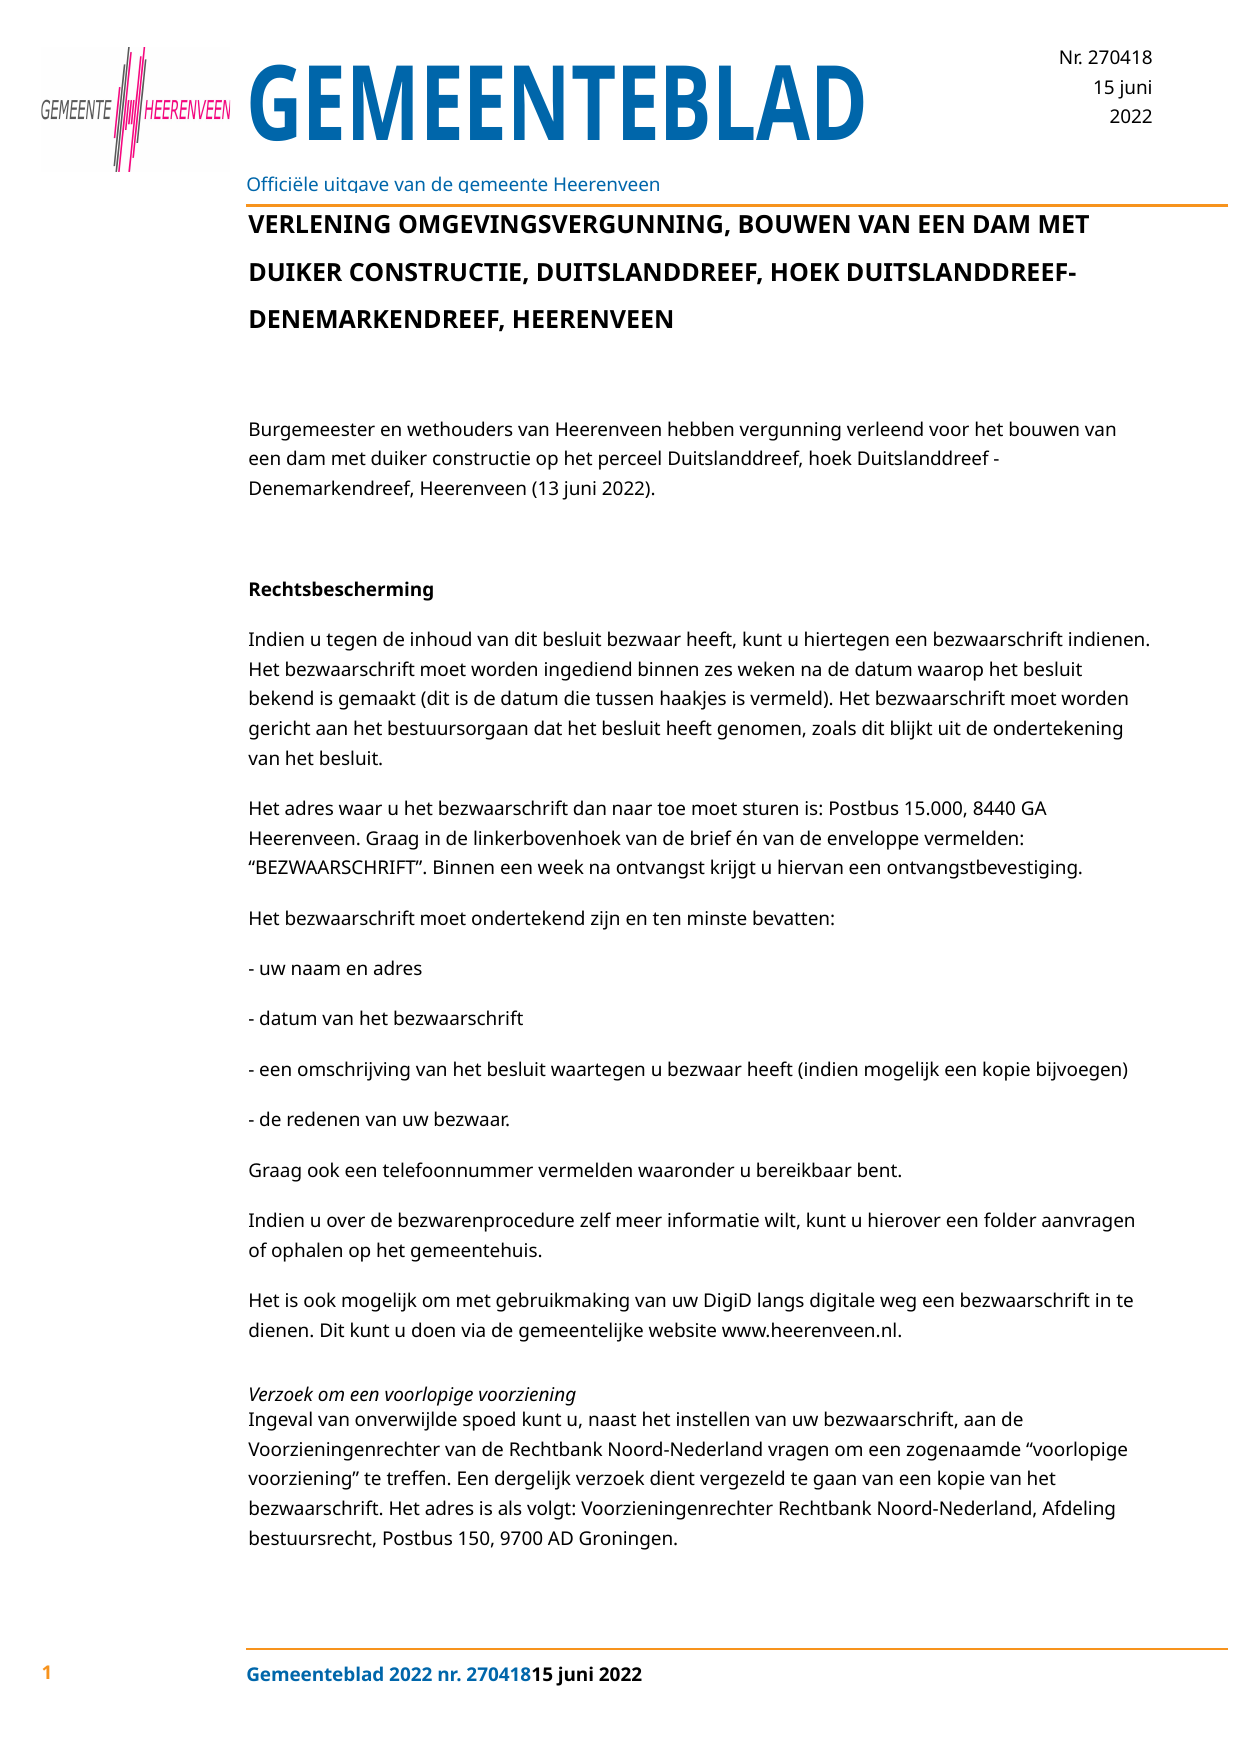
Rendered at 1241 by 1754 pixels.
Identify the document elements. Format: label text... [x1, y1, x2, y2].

text - de redenen van uw bezwaar. [248, 1106, 1152, 1132]
text Indien u over de bezwarenprocedure zelf meer informatie wilt, kunt u hierover een folder aanvragen of ophalen op het gemeentehuis. [248, 1207, 1152, 1262]
text Ingeval van onverwijlde spoed kunt u, naast het instellen van uw bezwaarschrift, aan de Voorzieningenrechter van de Rechtbank Noord-Nederland vragen om een zogenaamde “voorlopige voorziening” te treffen. Een dergelijk verzoek dient vergezeld te gaan van een kopie van het bezwaarschrift. Het adres is als volgt: Voorzieningenrechter Rechtbank Noord-Nederland, Afdeling bestuursrecht, Postbus 150, 9700 AD Groningen. [248, 1406, 1152, 1551]
text - datum van het bezwaarschrift [248, 1006, 1152, 1031]
text Het adres waar u het bezwaarschrift dan naar toe moet sturen is: Postbus 15.000, 8440 GA Heerenveen. Graag in de linkerbovenhoek van de brief én van de enveloppe vermelden: “BEZWAARSCHRIFT”. Binnen een week na ontvangst krijgt u hiervan een ontvangstbevestiging. [248, 795, 1152, 880]
text VERLENING OMGEVINGSVERGUNNING, BOUWEN VAN EEN DAM MET DUIKER CONSTRUCTIE, DUITSLANDDREEF, HOEK DUITSLANDDREEF-DENEMARKENDREEF, HEERENVEEN [248, 207, 1152, 336]
text Indien u tegen de inhoud van dit besluit bezwaar heeft, kunt u hiertegen een bezwaarschrift indienen. Het bezwaarschrift moet worden ingediend binnen zes weken na de datum waarop het besluit bekend is gemaakt (dit is de datum die tussen haakjes is vermeld). Het bezwaarschrift moet worden gericht aan het bestuursorgaan dat het besluit heeft genomen, zoals dit blijkt uit de ondertekening van het besluit. [248, 626, 1152, 770]
text - uw naam en adres [248, 955, 1152, 981]
text - een omschrijving van het besluit waartegen u bezwaar heeft (indien mogelijk een kopie bijvoegen) [248, 1056, 1152, 1082]
text Verzoek om een voorlopige voorziening [248, 1381, 1152, 1406]
text Het is ook mogelijk om met gebruikmaking van uw DigiD langs digitale weg een bezwaarschrift in te dienen. Dit kunt u doen via de gemeentelijke website www.heerenveen.nl. [248, 1287, 1152, 1342]
text Rechtsbescherming [248, 576, 1152, 602]
text Graag ook een telefoonnummer vermelden waaronder u bereikbaar bent. [248, 1157, 1152, 1182]
text Burgemeester en wethouders van Heerenveen hebben vergunning verleend voor het bouwen van een dam met duiker constructie op het perceel Duitslanddreef, hoek Duitslanddreef - Denemarkendreef, Heerenveen (13 juni 2022). [248, 416, 1152, 501]
text Het bezwaarschrift moet ondertekend zijn en ten minste bevatten: [248, 905, 1152, 930]
picture [41, 47, 231, 172]
